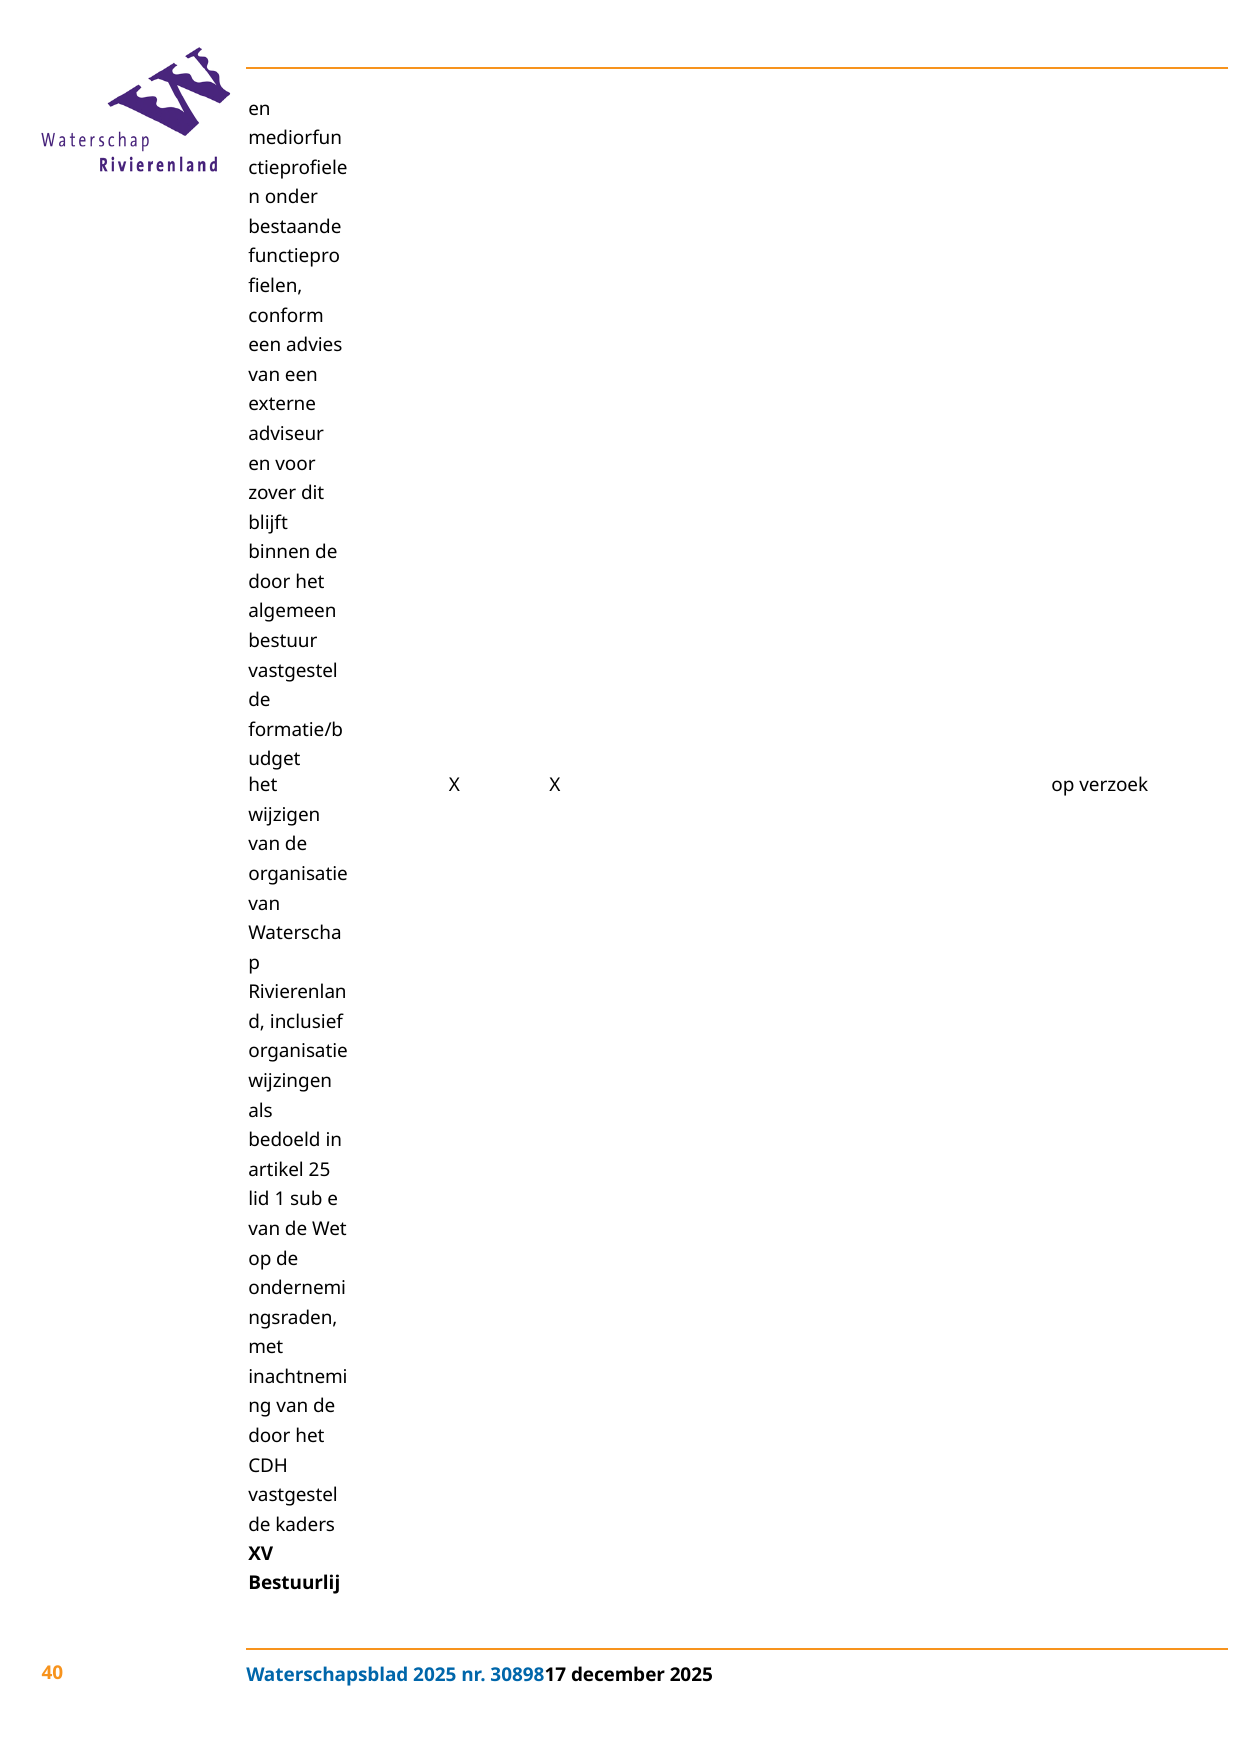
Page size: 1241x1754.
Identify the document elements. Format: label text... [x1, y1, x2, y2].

table_header [750, 1540, 850, 1595]
table_cell en mediorfunctieprofielen onder bestaande functieprofielen, conform een advies van een externe adviseur en voor zover dit blijft binnen de door het algemeen bestuur vastgestelde formatie/budget [248, 95, 348, 771]
table_header [449, 1540, 549, 1595]
table_cell [650, 771, 750, 1537]
table_header [348, 1540, 449, 1595]
table_cell [1051, 95, 1152, 771]
table_cell op verzoek [1051, 771, 1152, 1537]
table_header XV Bestuurlij [248, 1540, 348, 1595]
table_cell [750, 95, 850, 771]
picture [41, 47, 231, 172]
table_header [951, 1540, 1051, 1595]
table_cell [750, 771, 850, 1537]
table_cell [951, 771, 1051, 1537]
table_cell [850, 95, 951, 771]
table_cell [348, 771, 449, 1537]
table_cell [549, 95, 649, 771]
table_cell X [549, 771, 649, 1537]
table_cell [650, 95, 750, 771]
table_header [650, 1540, 750, 1595]
table_header [1051, 1540, 1152, 1595]
table_cell X [449, 771, 549, 1537]
table_cell [850, 771, 951, 1537]
table_header [850, 1540, 951, 1595]
table_cell [449, 95, 549, 771]
table_cell het wijzigen van de organisatie van Waterschap Rivierenland, inclusief organisatiewijzingen als bedoeld in artikel 25 lid 1 sub e van de Wet op de ondernemingsraden, met inachtneming van de door het CDH vastgestelde kaders [248, 771, 348, 1537]
table_cell [951, 95, 1051, 771]
table_cell [348, 95, 449, 771]
table_header [549, 1540, 649, 1595]
